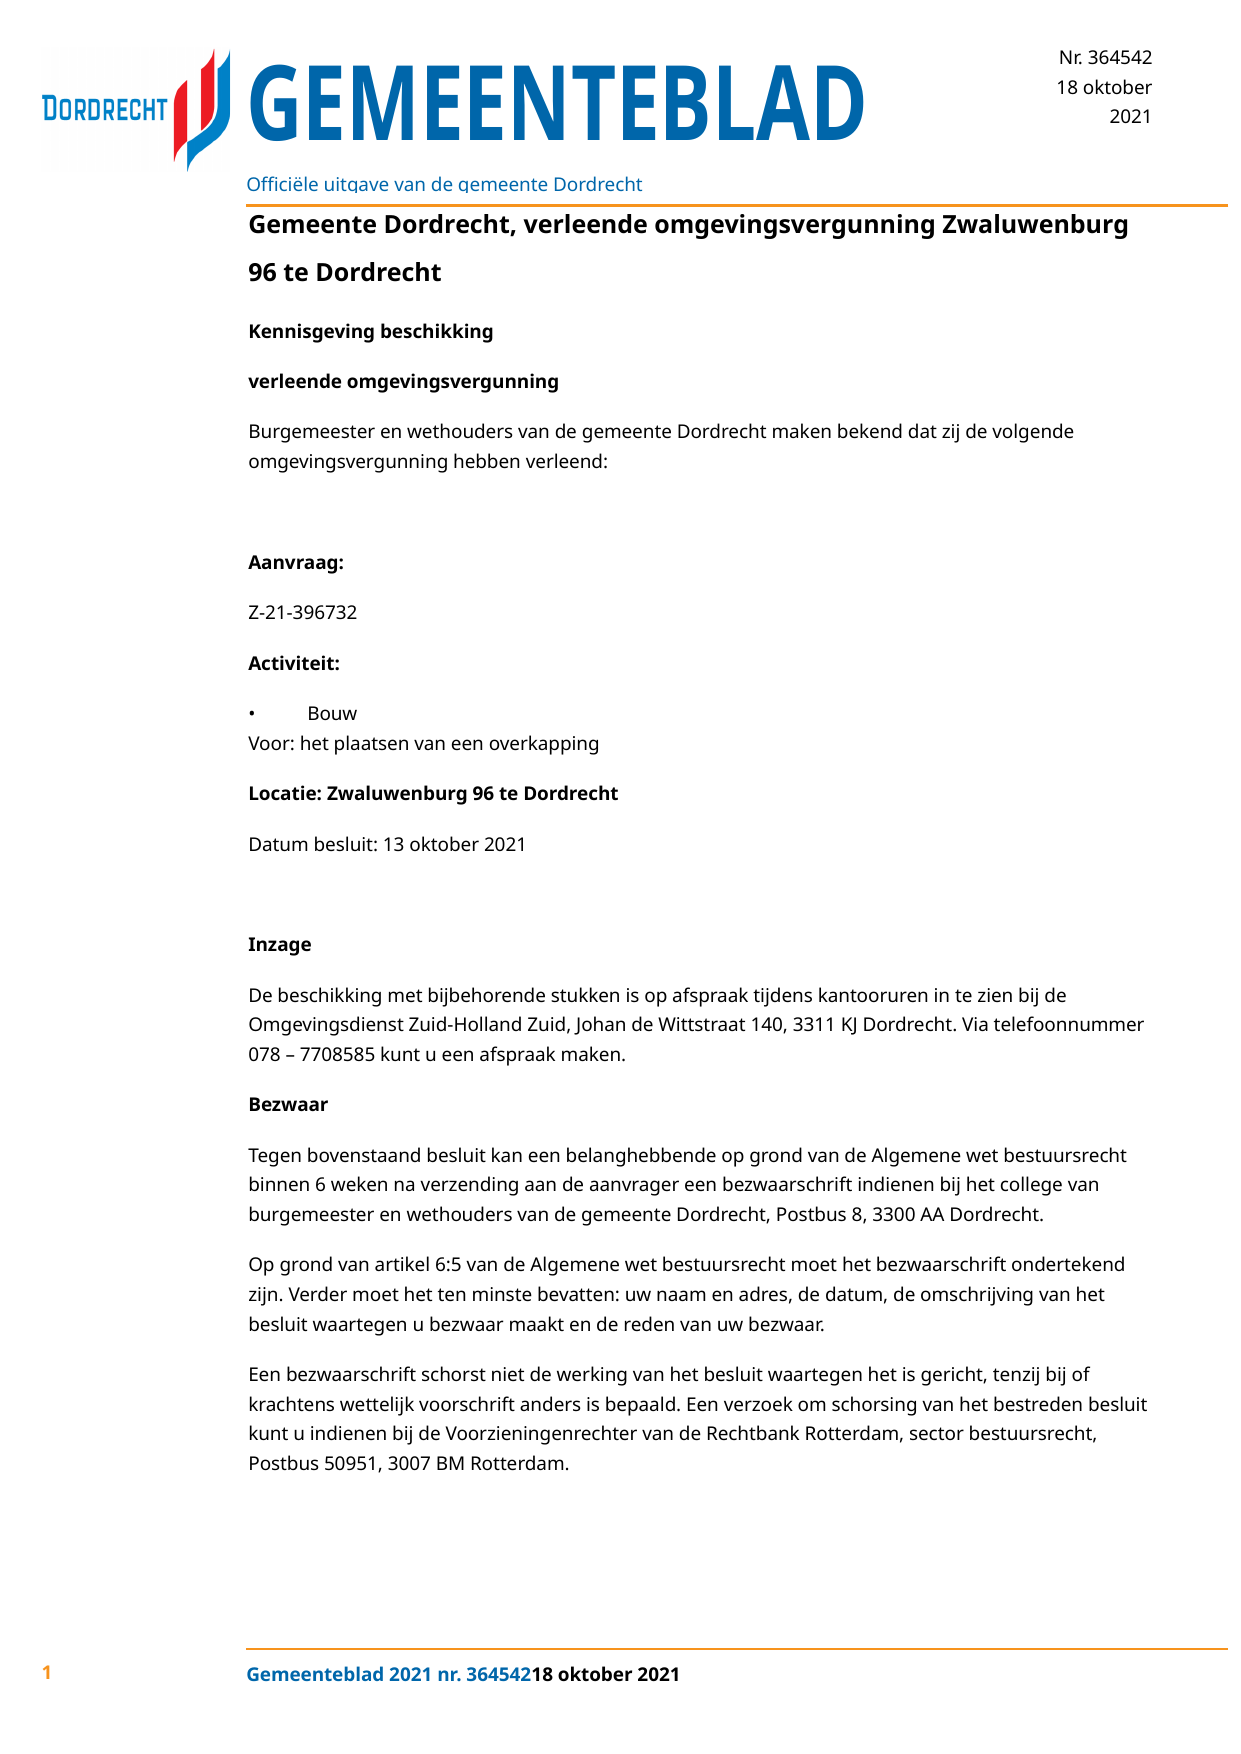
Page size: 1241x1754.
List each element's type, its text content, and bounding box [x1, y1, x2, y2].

text Aanvraag: [248, 549, 1152, 575]
list Bouw [248, 700, 1152, 726]
text Gemeente Dordrecht, verleende omgevingsvergunning Zwaluwenburg 96 te Dordrecht [248, 207, 1152, 288]
text verleende omgevingsvergunning [248, 368, 1152, 394]
text Op grond van artikel 6:5 van de Algemene wet bestuursrecht moet het bezwaarschrift ondertekend zijn. Verder moet het ten minste bevatten: uw naam en adres, de datum, de omschrijving van het besluit waartegen u bezwaar maakt en de reden van uw bezwaar. [248, 1252, 1152, 1337]
text Locatie: Zwaluwenburg 96 te Dordrecht [248, 780, 1152, 806]
text Z-21-396732 [248, 599, 1152, 625]
text Bezwaar [248, 1092, 1152, 1117]
text Activiteit: [248, 650, 1152, 676]
picture [41, 47, 231, 172]
text Burgemeester en wethouders van de gemeente Dordrecht maken bekend dat zij de volgende omgevingsvergunning hebben verleend: [248, 419, 1152, 474]
text Kennisgeving beschikking [248, 318, 1152, 344]
text De beschikking met bijbehorende stukken is op afspraak tijdens kantooruren in te zien bij de Omgevingsdienst Zuid-Holland Zuid, Johan de Wittstraat 140, 3311 KJ Dordrecht. Via telefoonnummer 078 – 7708585 kunt u een afspraak maken. [248, 982, 1152, 1067]
text Inzage [248, 932, 1152, 957]
text Een bezwaarschrift schorst niet de werking van het besluit waartegen het is gericht, tenzij bij of krachtens wettelijk voorschrift anders is bepaald. Een verzoek om schorsing van het bestreden besluit kunt u indienen bij de Voorzieningenrechter van de Rechtbank Rotterdam, sector bestuursrecht, Postbus 50951, 3007 BM Rotterdam. [248, 1361, 1152, 1476]
text Datum besluit: 13 oktober 2021 [248, 831, 1152, 857]
text Tegen bovenstaand besluit kan een belanghebbende op grond van de Algemene wet bestuursrecht binnen 6 weken na verzending aan de aanvrager een bezwaarschrift indienen bij het college van burgemeester en wethouders van de gemeente Dordrecht, Postbus 8, 3300 AA Dordrecht. [248, 1142, 1152, 1227]
text Voor: het plaatsen van een overkapping [248, 730, 1152, 756]
